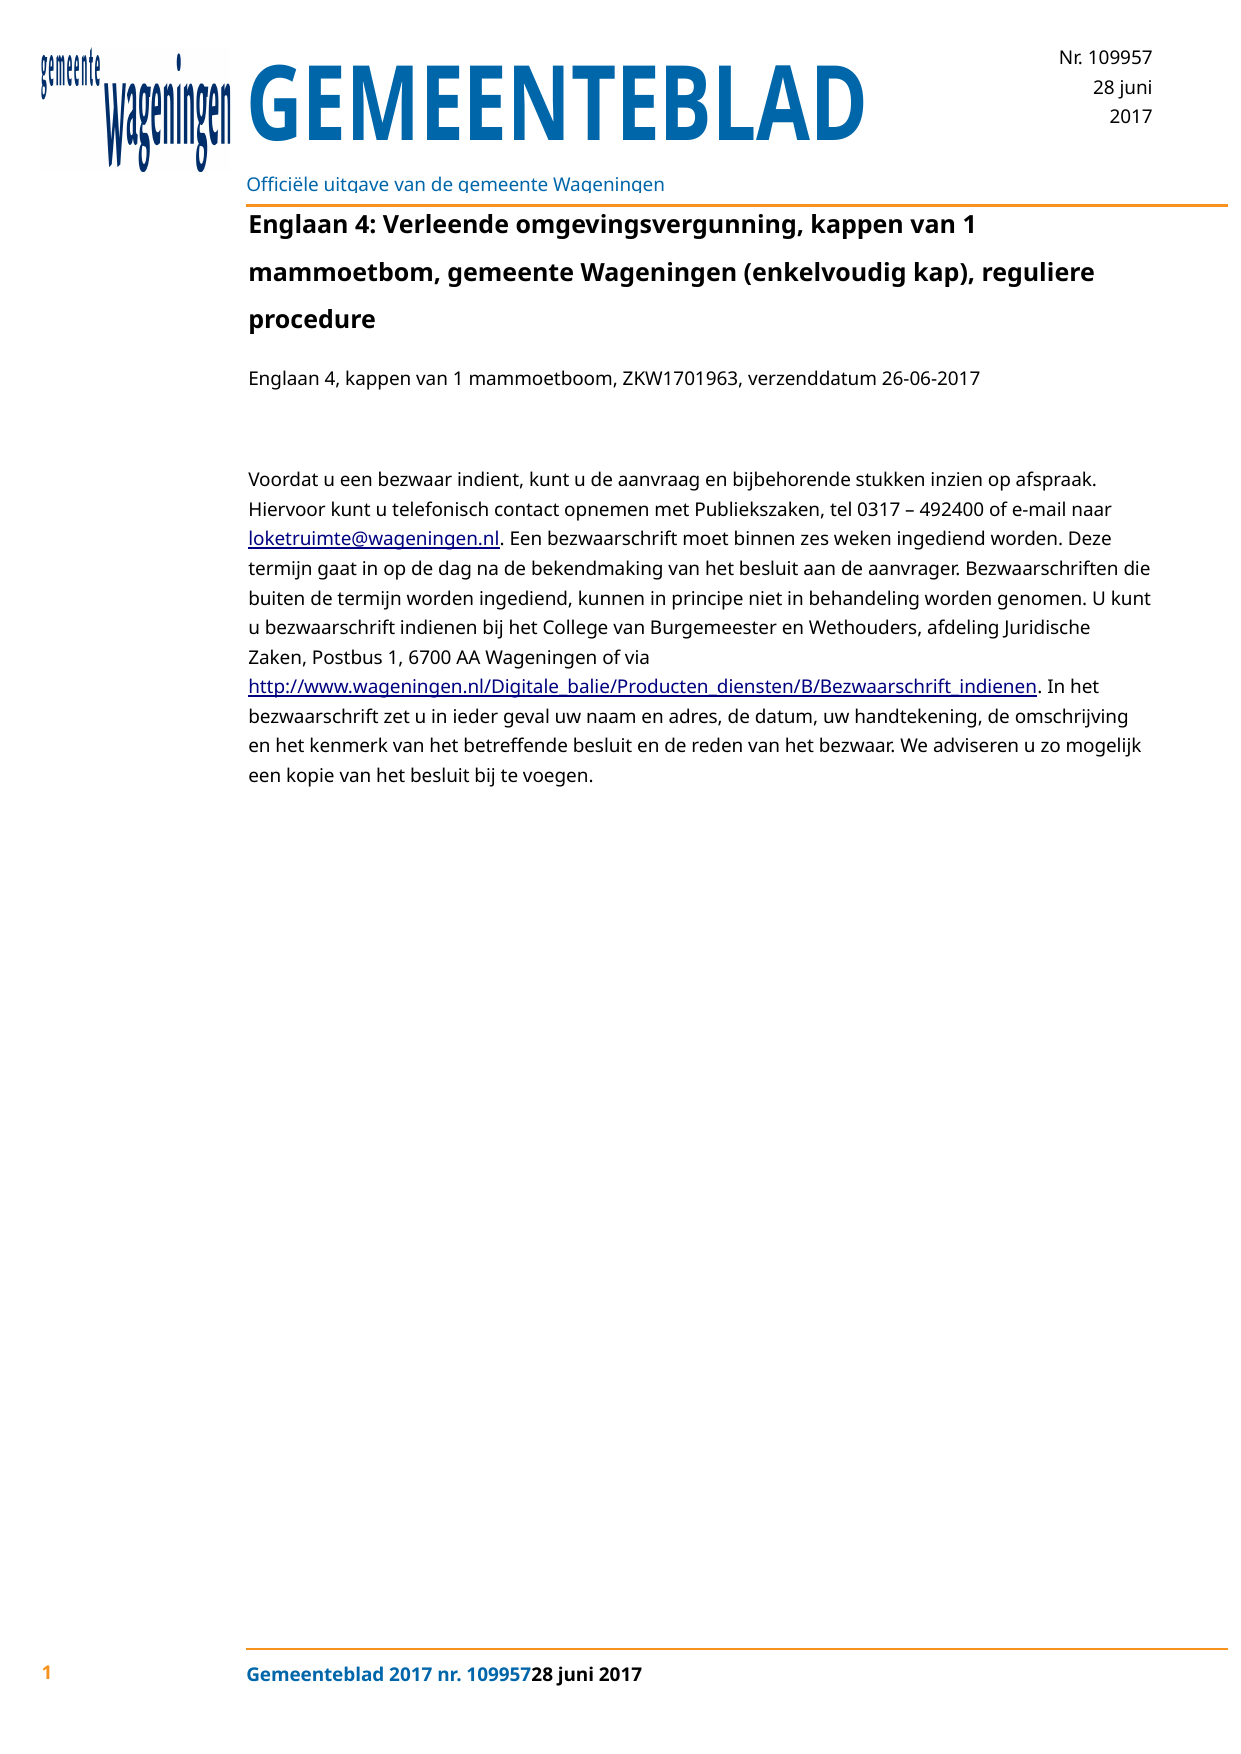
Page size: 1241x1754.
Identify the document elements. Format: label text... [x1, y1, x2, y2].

text Englaan 4, kappen van 1 mammoetboom, ZKW1701963, verzenddatum 26-06-2017 [248, 366, 1152, 391]
picture [41, 47, 231, 172]
text Englaan 4: Verleende omgevingsvergunning, kappen van 1 mammoetbom, gemeente Wageningen (enkelvoudig kap), reguliere procedure [248, 207, 1152, 336]
text Voordat u een bezwaar indient, kunt u de aanvraag en bijbehorende stukken inzien op afspraak. Hiervoor kunt u telefonisch contact opnemen met Publiekszaken, tel 0317 – 492400 of e-mail naar loketruimte@wageningen.nl. Een bezwaarschrift moet binnen zes weken ingediend worden. Deze termijn gaat in op de dag na de bekendmaking van het besluit aan de aanvrager. Bezwaarschriften die buiten de termijn worden ingediend, kunnen in principe niet in behandeling worden genomen. U kunt u bezwaarschrift indienen bij het College van Burgemeester en Wethouders, afdeling Juridische Zaken, Postbus 1, 6700 AA Wageningen of via http://www.wageningen.nl/Digitale_balie/Producten_diensten/B/Bezwaarschrift_indienen. In het bezwaarschrift zet u in ieder geval uw naam en adres, de datum, uw handtekening, de omschrijving en het kenmerk van het betreffende besluit en de reden van het bezwaar. We adviseren u zo mogelijk een kopie van het besluit bij te voegen. [248, 466, 1152, 788]
